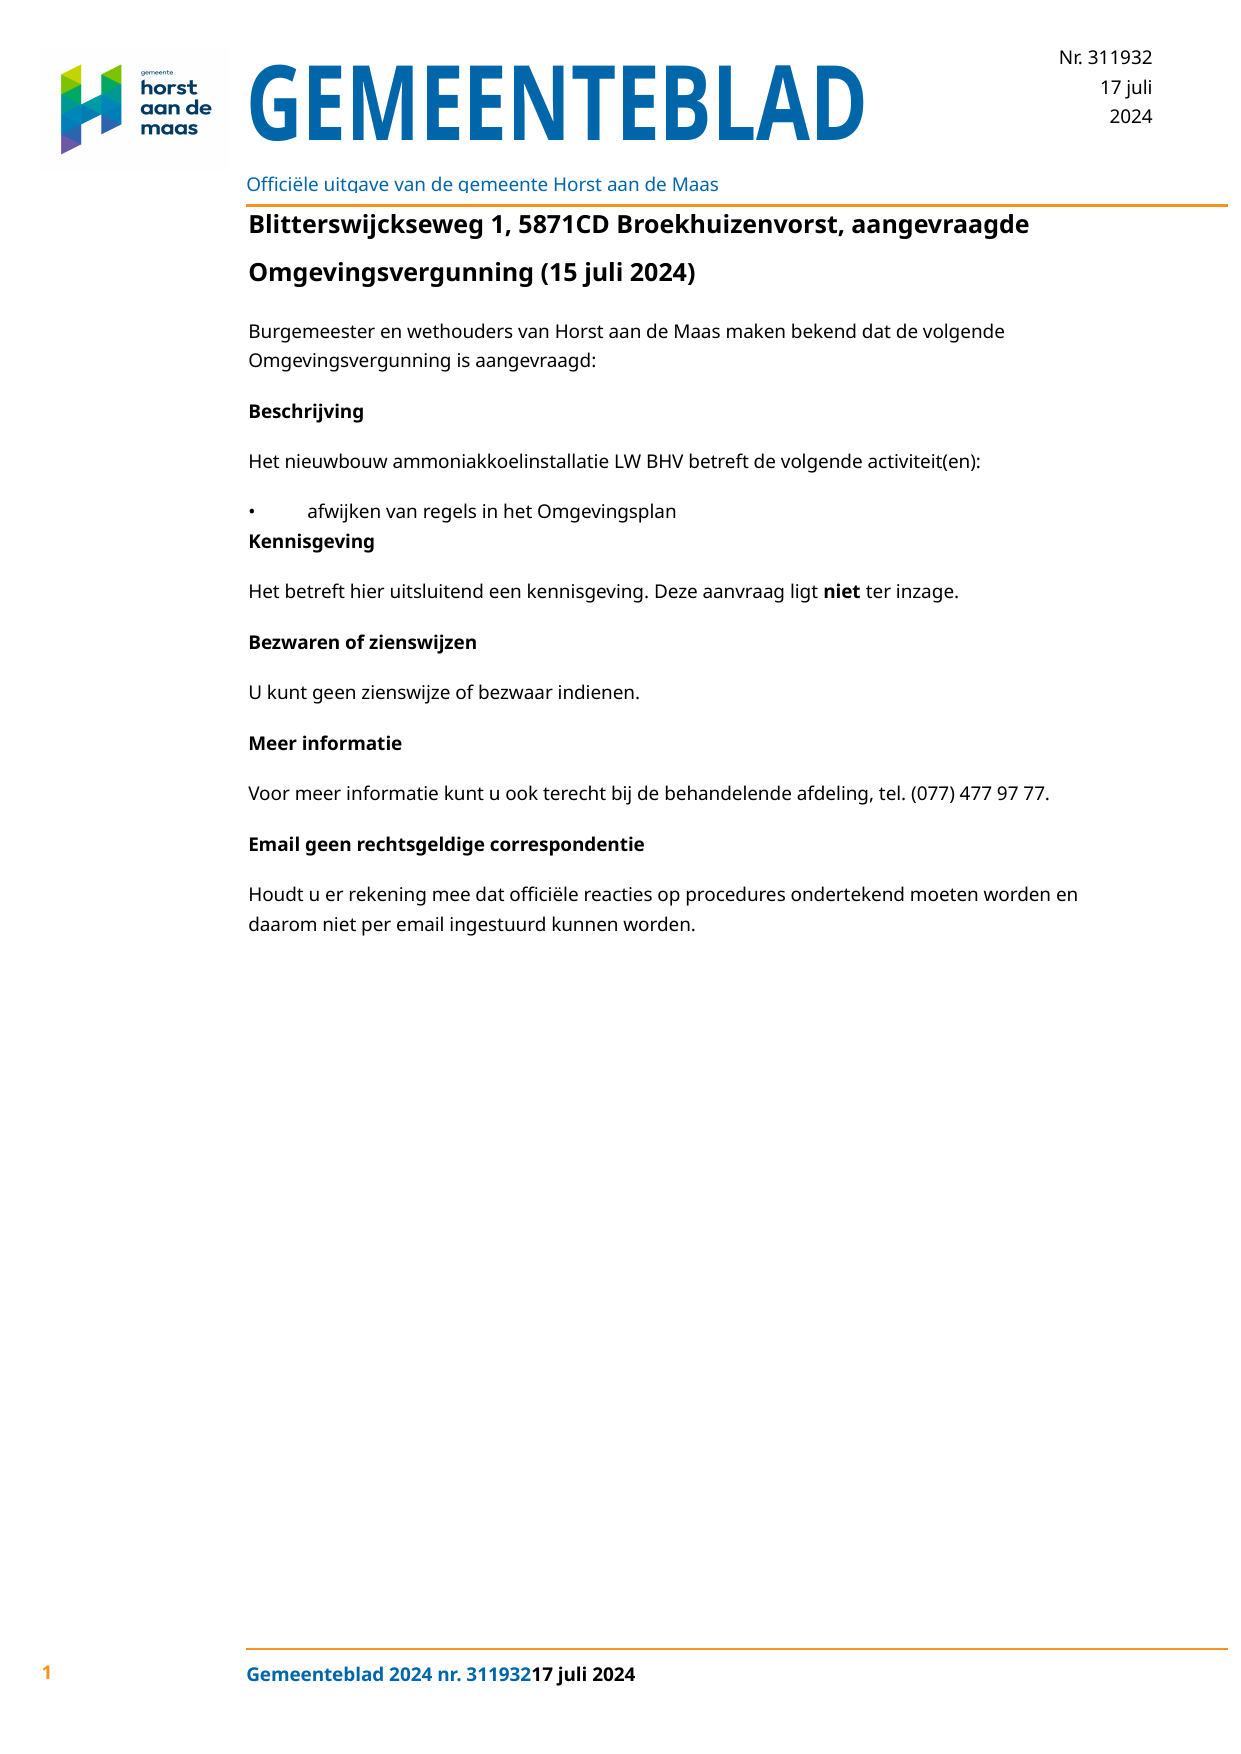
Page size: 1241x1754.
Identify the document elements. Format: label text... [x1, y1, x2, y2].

text Houdt u er rekening mee dat officiële reacties op procedures ondertekend moeten worden en daarom niet per email ingestuurd kunnen worden. [248, 881, 1152, 937]
text Bezwaren of zienswijzen [248, 629, 1152, 655]
text Burgemeester en wethouders van Horst aan de Maas maken bekend dat de volgende Omgevingsvergunning is aangevraagd: [248, 318, 1152, 373]
text Meer informatie [248, 730, 1152, 756]
text U kunt geen zienswijze of bezwaar indienen. [248, 679, 1152, 705]
text Kennisgeving [248, 528, 1152, 554]
text Voor meer informatie kunt u ook terecht bij de behandelende afdeling, tel. (077) 477 97 77. [248, 780, 1152, 806]
picture [41, 47, 231, 172]
text Het betreft hier uitsluitend een kennisgeving. Deze aanvraag ligt niet ter inzage. [248, 579, 1152, 604]
text Het nieuwbouw ammoniakkoelinstallatie LW BHV betreft de volgende activiteit(en): [248, 448, 1152, 474]
text Blitterswijckseweg 1, 5871CD Broekhuizenvorst, aangevraagde Omgevingsvergunning (15 juli 2024) [248, 207, 1152, 288]
list afwijken van regels in het Omgevingsplan [248, 499, 1152, 524]
text Email geen rechtsgeldige correspondentie [248, 831, 1152, 857]
text Beschrijving [248, 398, 1152, 424]
